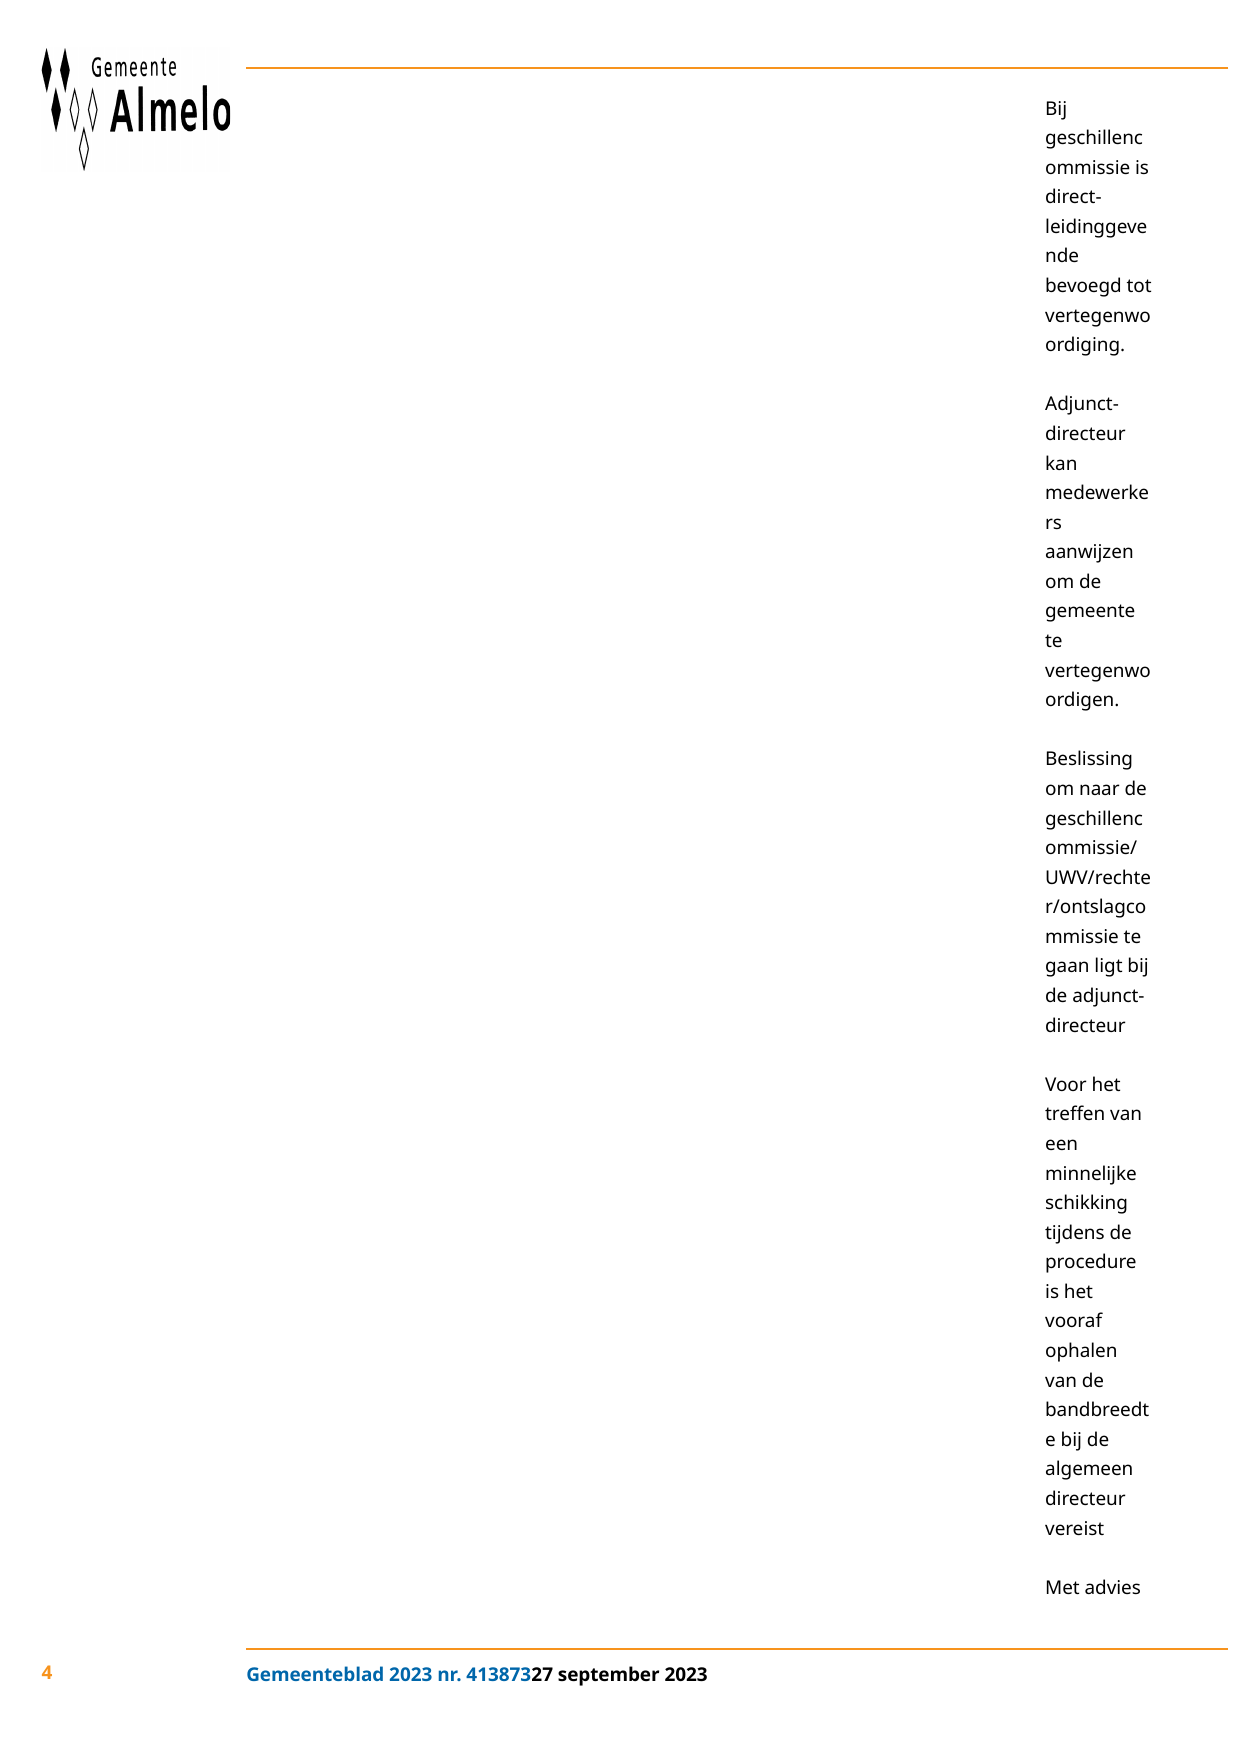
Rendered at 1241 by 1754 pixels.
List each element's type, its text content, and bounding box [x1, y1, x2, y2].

table_cell [849, 95, 947, 1600]
table_cell [555, 95, 653, 1600]
table_cell [751, 95, 849, 1600]
table_cell [346, 95, 444, 1600]
table_cell [444, 95, 555, 1600]
table_cell Bij geschillencommissie is direct-leidinggevende bevoegd tot vertegenwoordiging. Adjunct-directeur kan medewerkers aanwijzen om de gemeente te vertegenwoordigen. Beslissing om naar de geschillencommissie/ UWV/rechter/ontslagcommissie te gaan ligt bij de adjunct-directeur Voor het treffen van een minnelijke schikking tijdens de procedure is het vooraf ophalen van de bandbreedte bij de algemeen directeur vereist Met advies [1045, 95, 1152, 1600]
picture [41, 47, 231, 172]
table_cell [947, 95, 1045, 1600]
table_cell [248, 95, 346, 1600]
table_cell [653, 95, 751, 1600]
